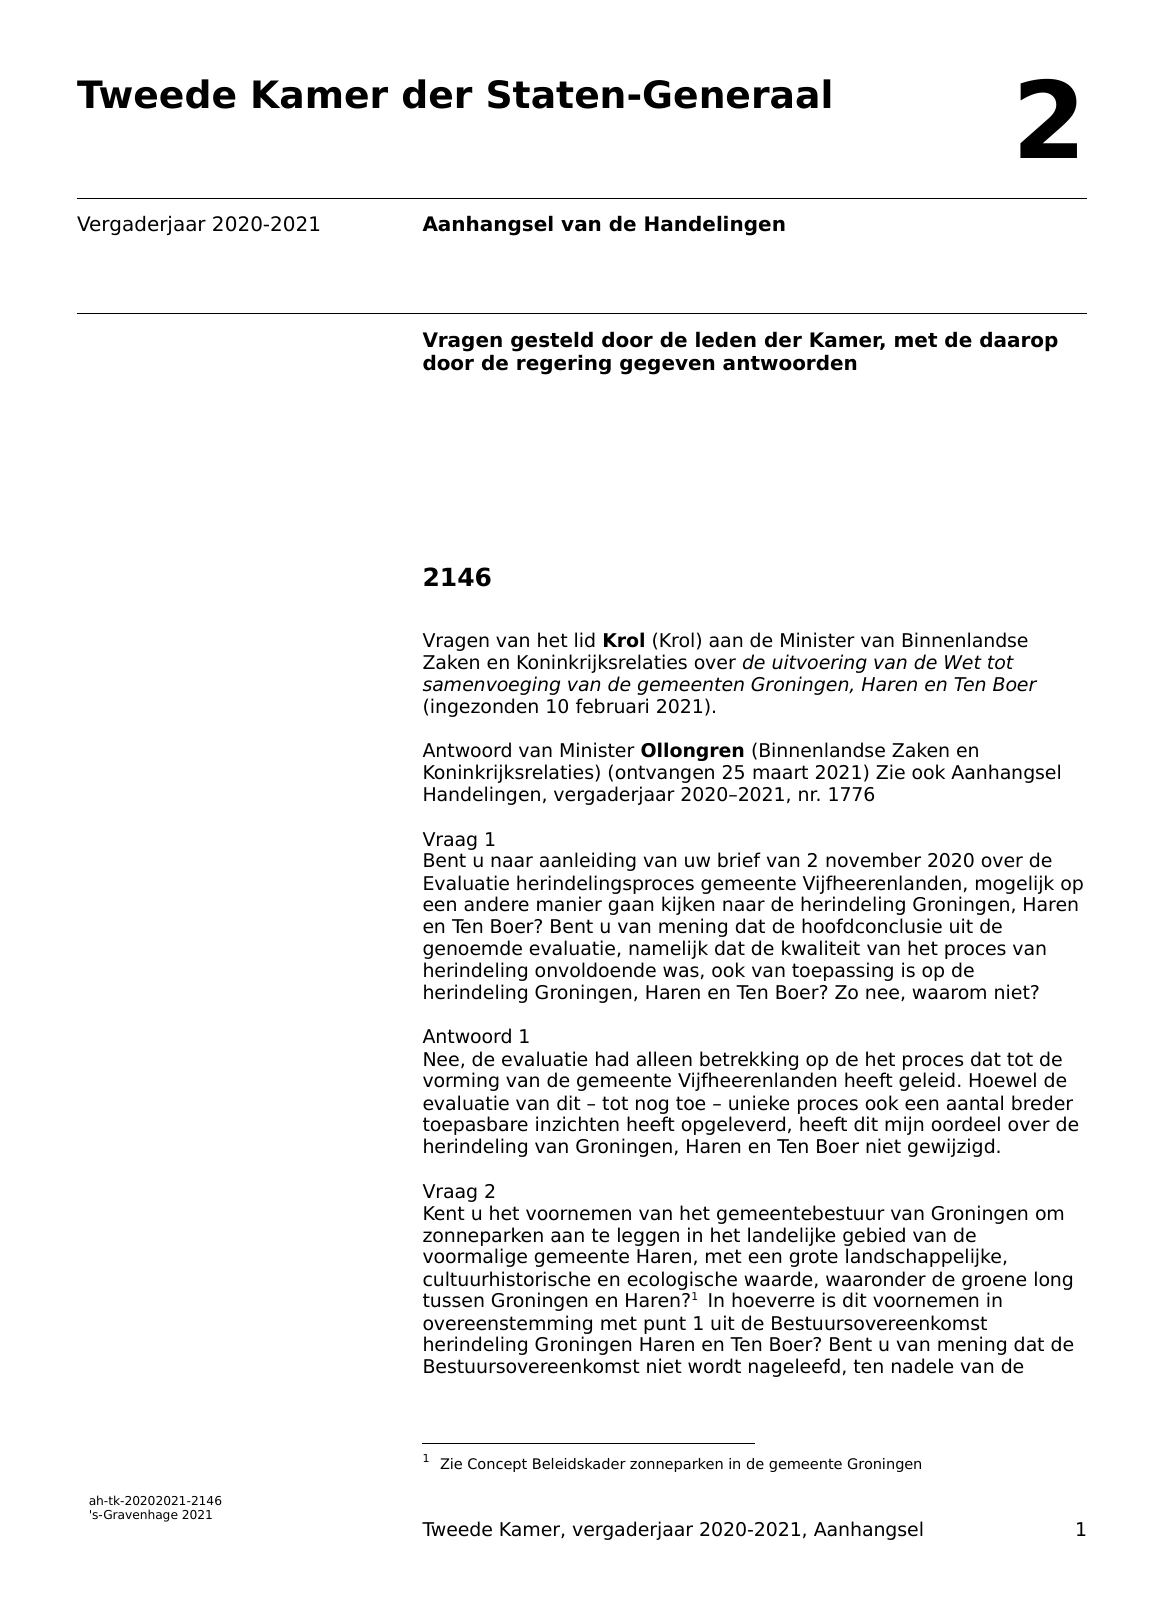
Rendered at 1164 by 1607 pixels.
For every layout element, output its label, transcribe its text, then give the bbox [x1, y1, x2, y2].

text Vraag 1 [422, 828, 1087, 850]
table_cell Vergaderjaar 2020-2021 [77, 199, 422, 313]
text Vragen van het lid Krol (Krol) aan de Minister van Binnenlandse Zaken en Koninkrijksrelaties over de uitvoering van de Wet tot samenvoeging van de gemeenten Groningen, Haren en Ten Boer (ingezonden 10 februari 2021). [422, 630, 1087, 718]
table_cell Aanhangsel van de Handelingen [422, 199, 1087, 313]
table_header 2 [886, 59, 1087, 198]
text 2146 [422, 563, 1087, 592]
text ah-tk-20202021-2146 [88, 1494, 323, 1508]
text Zie Concept Beleidskader zonneparken in de gemeente Groningen [422, 1452, 1087, 1474]
table_cell Vragen gesteld door de leden der Kamer, met de daarop door de regering gegeven antwoorden [422, 314, 1087, 375]
table_cell [77, 314, 422, 375]
text Bent u naar aanleiding van uw brief van 2 november 2020 over de Evaluatie herindelingsproces gemeente Vijfheerenlanden, mogelijk op een andere manier gaan kijken naar de herindeling Groningen, Haren en Ten Boer? Bent u van mening dat de hoofdconclusie uit de genoemde evaluatie, namelijk dat de kwaliteit van het proces van herindeling onvoldoende was, ook van toepassing is op de herindeling Groningen, Haren en Ten Boer? Zo nee, waarom niet? [422, 850, 1087, 1004]
text Nee, de evaluatie had alleen betrekking op de het proces dat tot de vorming van de gemeente Vijfheerenlanden heeft geleid. Hoewel de evaluatie van dit – tot nog toe – unieke proces ook een aantal breder toepasbare inzichten heeft opgeleverd, heeft dit mijn oordeel over de herindeling van Groningen, Haren en Ten Boer niet gewijzigd. [422, 1048, 1087, 1158]
table_header Tweede Kamer der Staten-Generaal [77, 59, 886, 198]
text Antwoord 1 [422, 1026, 1087, 1048]
text Antwoord van Minister Ollongren (Binnenlandse Zaken en Koninkrijksrelaties) (ontvangen 25 maart 2021) Zie ook Aanhangsel Handelingen, vergaderjaar 2020–2021, nr. 1776 [422, 740, 1087, 806]
text 's-Gravenhage 2021 [88, 1508, 323, 1522]
text Kent u het voornemen van het gemeentebestuur van Groningen om zonneparken aan te leggen in het landelijke gebied van de voormalige gemeente Haren, met een grote landschappelijke, cultuurhistorische en ecologische waarde, waaronder de groene long tussen Groningen en Haren? In hoeverre is dit voornemen in overeenstemming met punt 1 uit de Bestuursovereenkomst herindeling Groningen Haren en Ten Boer? Bent u van mening dat de Bestuursovereenkomst niet wordt nageleefd, ten nadele van de [422, 1202, 1087, 1378]
text Vraag 2 [422, 1181, 1087, 1202]
